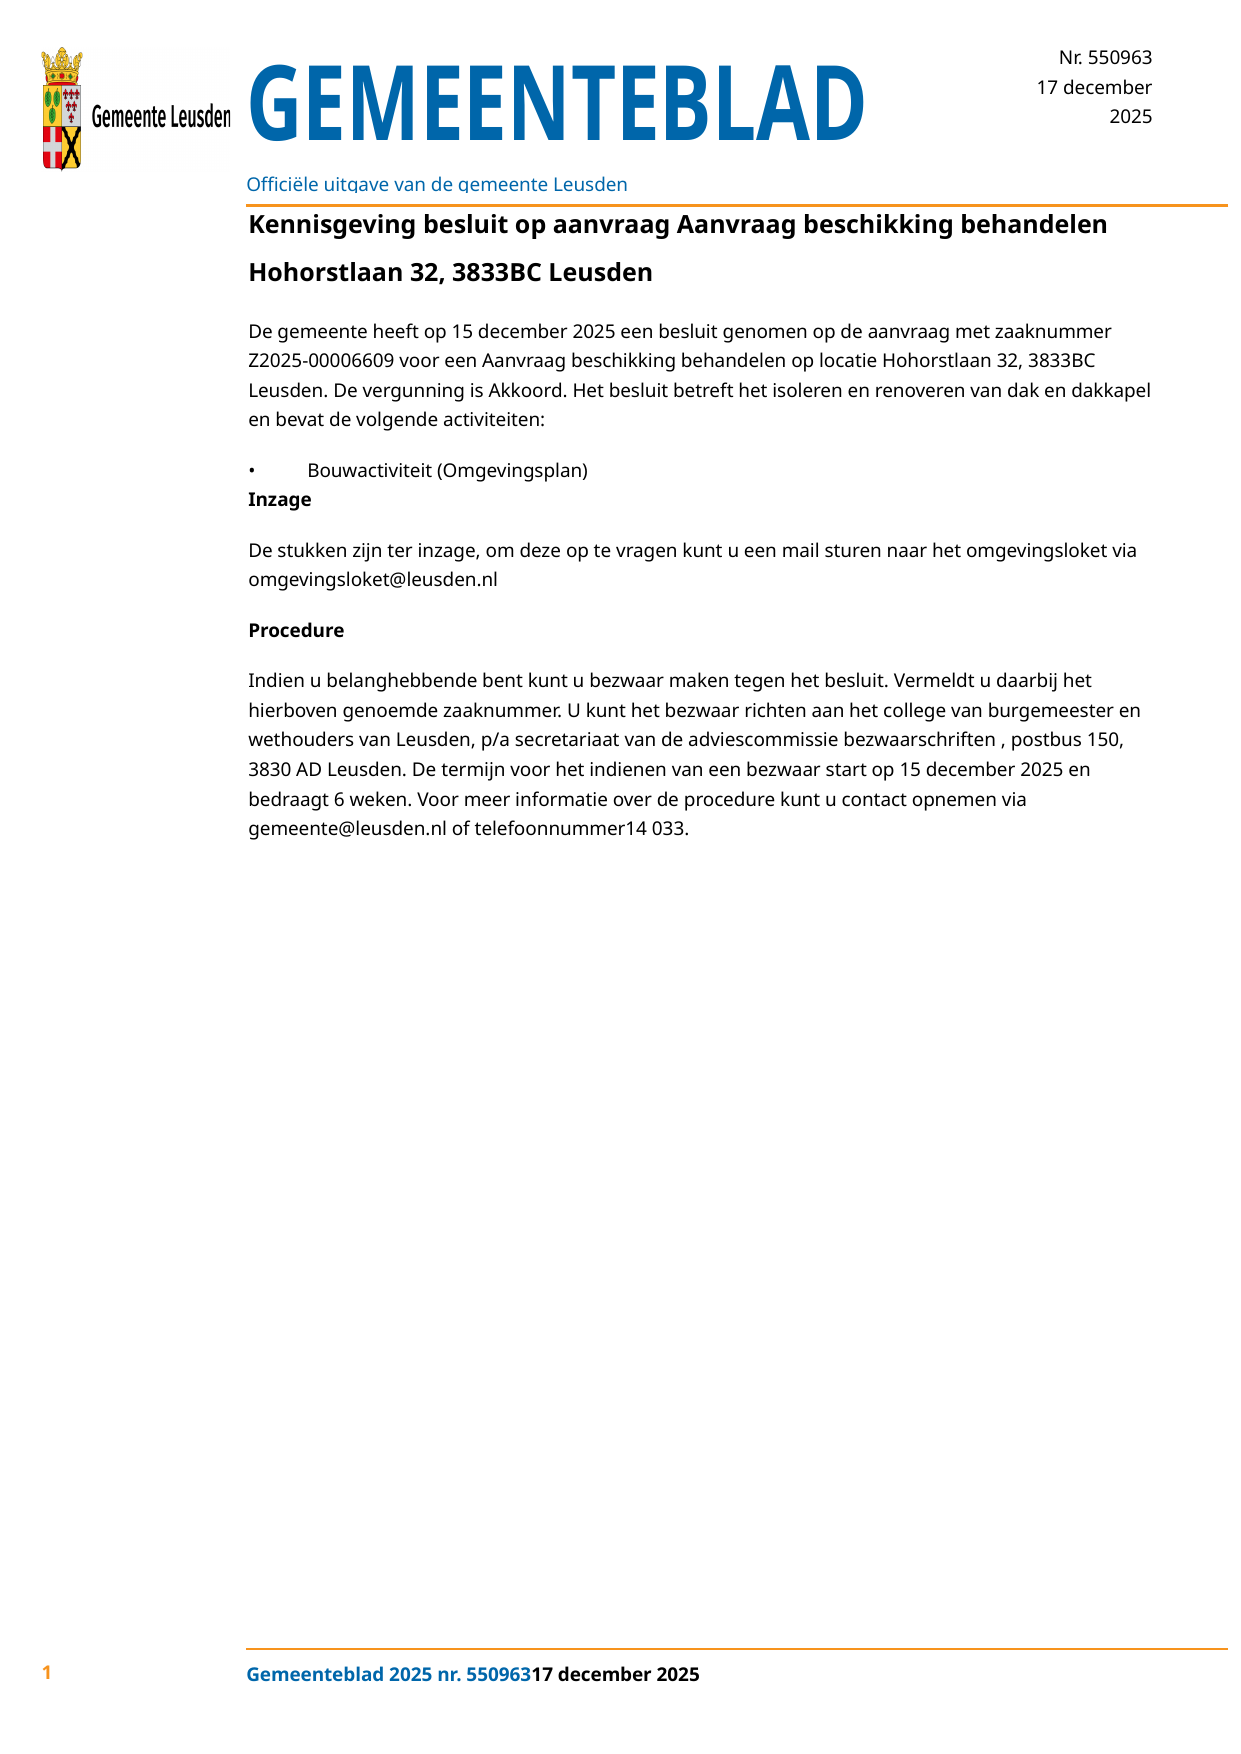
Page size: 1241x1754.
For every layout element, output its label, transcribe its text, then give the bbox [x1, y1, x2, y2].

text Indien u belanghebbende bent kunt u bezwaar maken tegen het besluit. Vermeldt u daarbij het hierboven genoemde zaaknummer. U kunt het bezwaar richten aan het college van burgemeester en wethouders van Leusden, p/a secretariaat van de adviescommissie bezwaarschriften , postbus 150, 3830 AD Leusden. De termijn voor het indienen van een bezwaar start op 15 december 2025 en bedraagt 6 weken. Voor meer informatie over de procedure kunt u contact opnemen via gemeente@leusden.nl of telefoonnummer14 033. [248, 667, 1152, 841]
text Inzage [248, 487, 1152, 512]
picture [41, 47, 231, 172]
text Procedure [248, 617, 1152, 643]
text Kennisgeving besluit op aanvraag Aanvraag beschikking behandelen Hohorstlaan 32, 3833BC Leusden [248, 207, 1152, 288]
text De gemeente heeft op 15 december 2025 een besluit genomen op de aanvraag met zaaknummer Z2025-00006609 voor een Aanvraag beschikking behandelen op locatie Hohorstlaan 32, 3833BC Leusden. De vergunning is Akkoord. Het besluit betreft het isoleren en renoveren van dak en dakkapel en bevat de volgende activiteiten: [248, 318, 1152, 432]
text De stukken zijn ter inzage, om deze op te vragen kunt u een mail sturen naar het omgevingsloket via omgevingsloket@leusden.nl [248, 537, 1152, 592]
list Bouwactiviteit (Omgevingsplan) [248, 457, 1152, 483]
